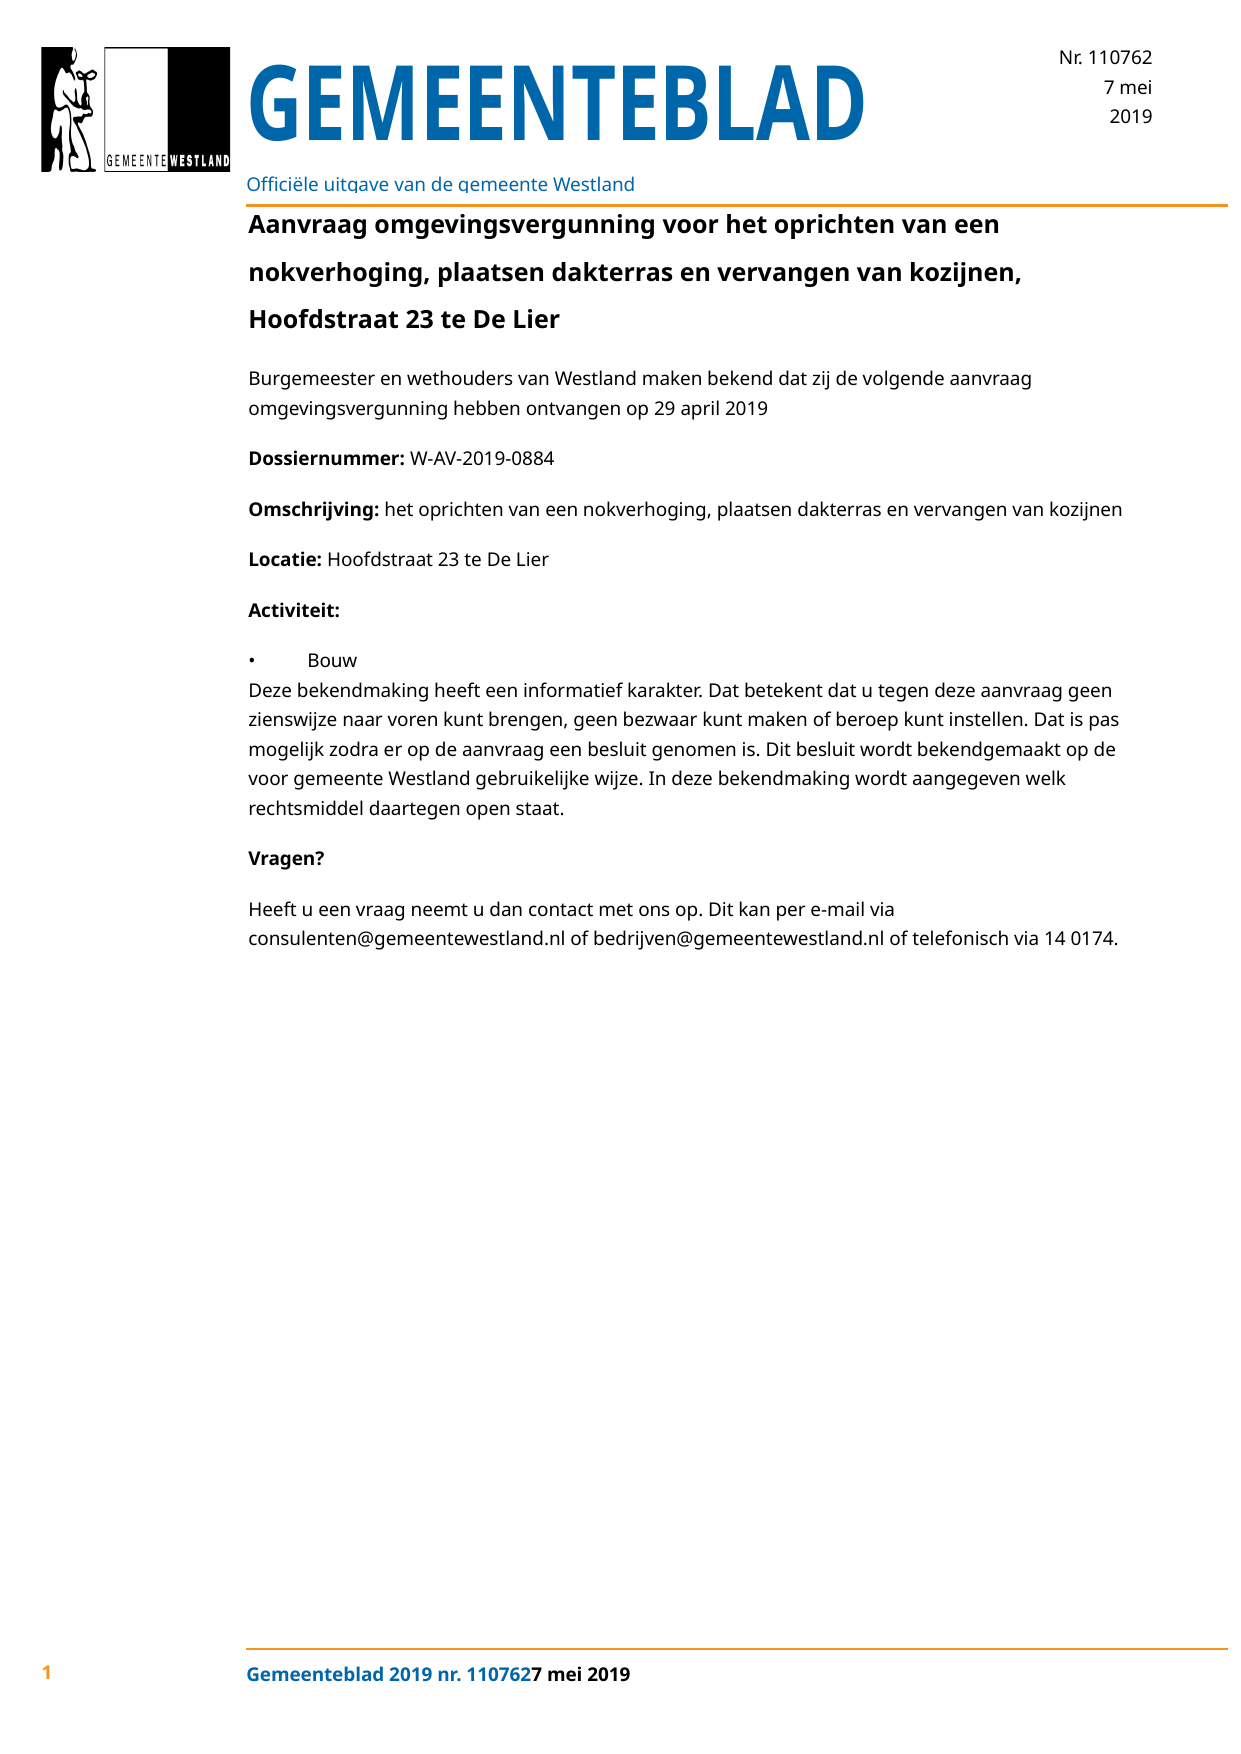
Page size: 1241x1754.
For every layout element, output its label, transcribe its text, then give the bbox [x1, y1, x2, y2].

text Locatie: Hoofdstraat 23 te De Lier [248, 546, 1152, 572]
text Burgemeester en wethouders van Westland maken bekend dat zij de volgende aanvraag omgevingsvergunning hebben ontvangen op 29 april 2019 [248, 366, 1152, 421]
text Aanvraag omgevingsvergunning voor het oprichten van een nokverhoging, plaatsen dakterras en vervangen van kozijnen, Hoofdstraat 23 te De Lier [248, 207, 1152, 336]
text Deze bekendmaking heeft een informatief karakter. Dat betekent dat u tegen deze aanvraag geen zienswijze naar voren kunt brengen, geen bezwaar kunt maken of beroep kunt instellen. Dat is pas mogelijk zodra er op de aanvraag een besluit genomen is. Dit besluit wordt bekendgemaakt op de voor gemeente Westland gebruikelijke wijze. In deze bekendmaking wordt aangegeven welk rechtsmiddel daartegen open staat. [248, 677, 1152, 821]
list Bouw [248, 647, 1152, 673]
text Heeft u een vraag neemt u dan contact met ons op. Dit kan per e-mail via consulenten@gemeentewestland.nl of bedrijven@gemeentewestland.nl of telefonisch via 14 0174. [248, 896, 1152, 951]
picture [41, 47, 231, 172]
text Vragen? [248, 846, 1152, 871]
text Activiteit: [248, 597, 1152, 622]
text Omschrijving: het oprichten van een nokverhoging, plaatsen dakterras en vervangen van kozijnen [248, 496, 1152, 522]
text Dossiernummer: W-AV-2019-0884 [248, 446, 1152, 471]
